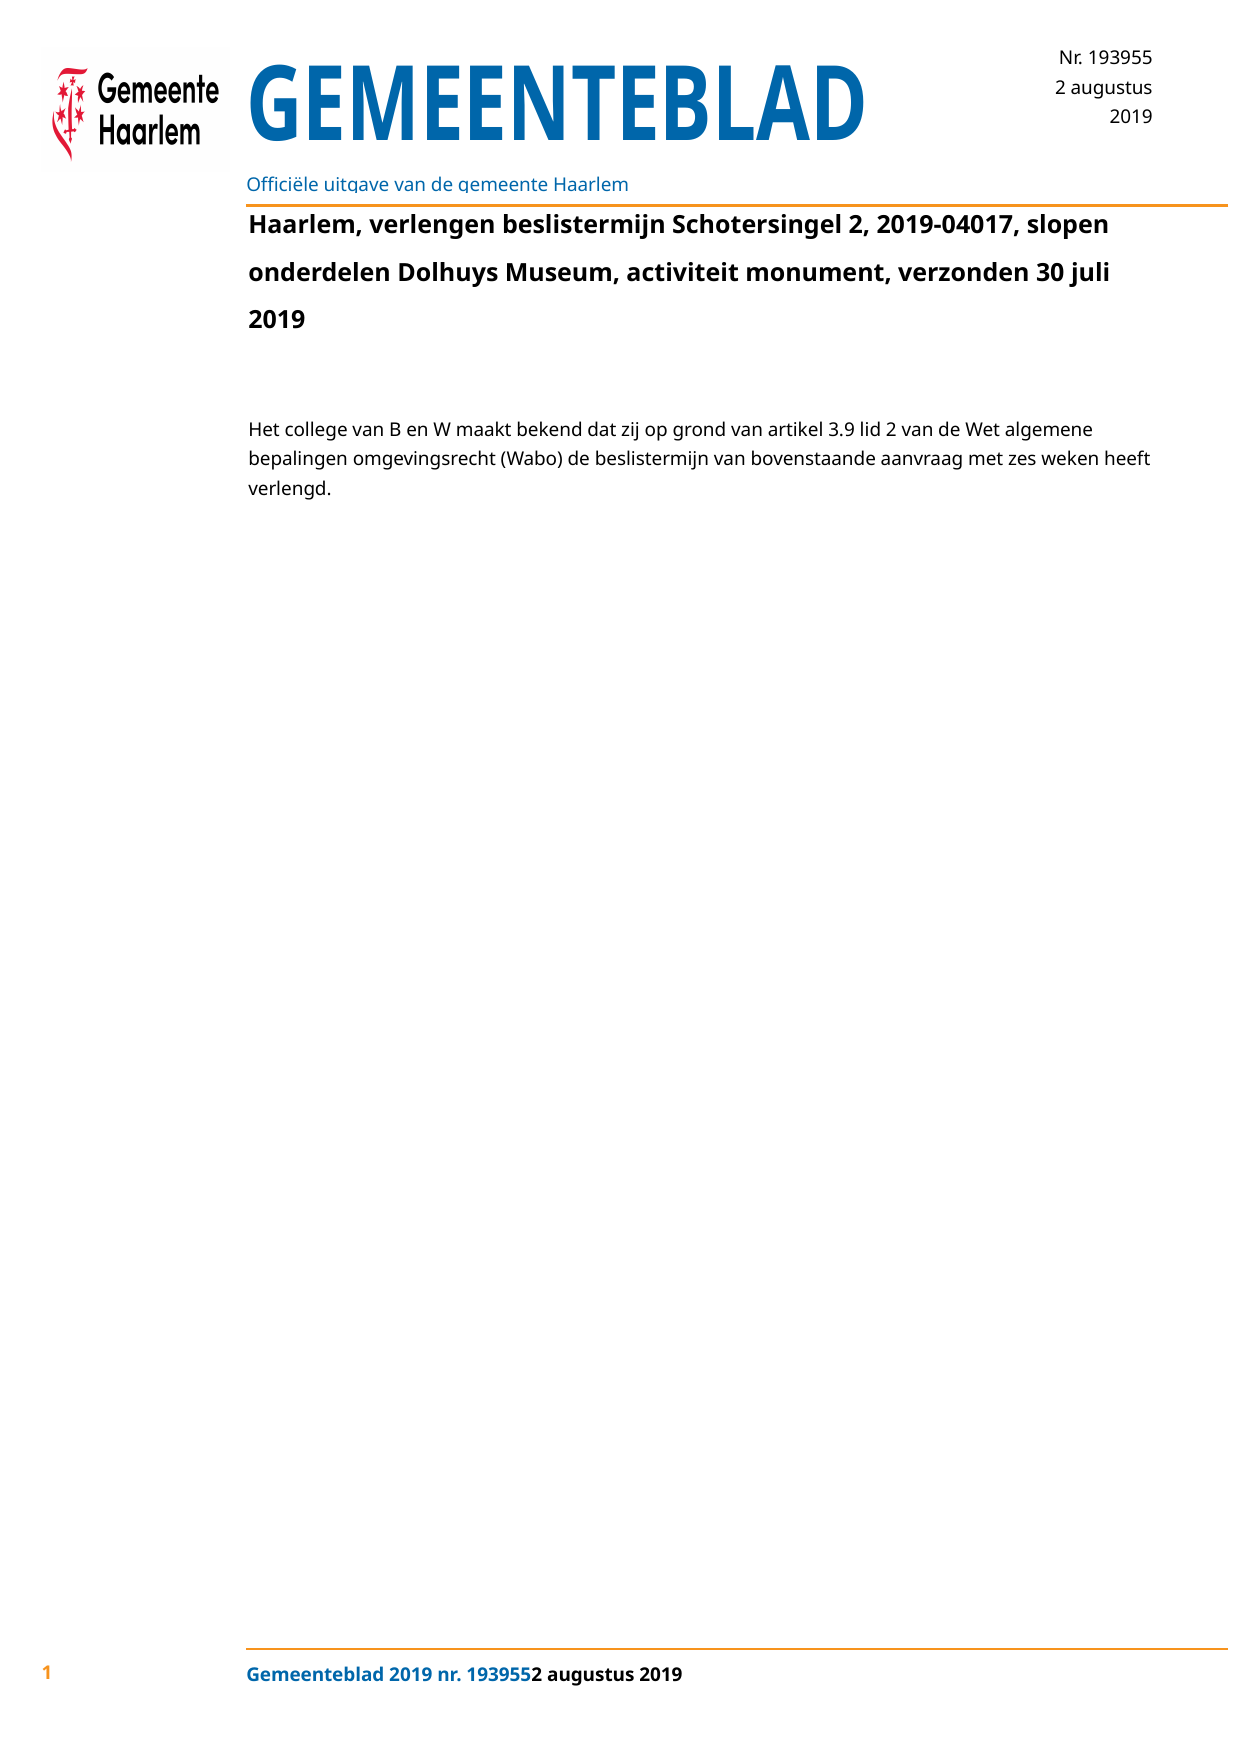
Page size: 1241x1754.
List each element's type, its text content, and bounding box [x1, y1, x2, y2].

text Haarlem, verlengen beslistermijn Schotersingel 2, 2019-04017, slopen onderdelen Dolhuys Museum, activiteit monument, verzonden 30 juli 2019 [248, 207, 1152, 336]
picture [41, 47, 231, 172]
text Het college van B en W maakt bekend dat zij op grond van artikel 3.9 lid 2 van de Wet algemene bepalingen omgevingsrecht (Wabo) de beslistermijn van bovenstaande aanvraag met zes weken heeft verlengd. [248, 416, 1152, 501]
